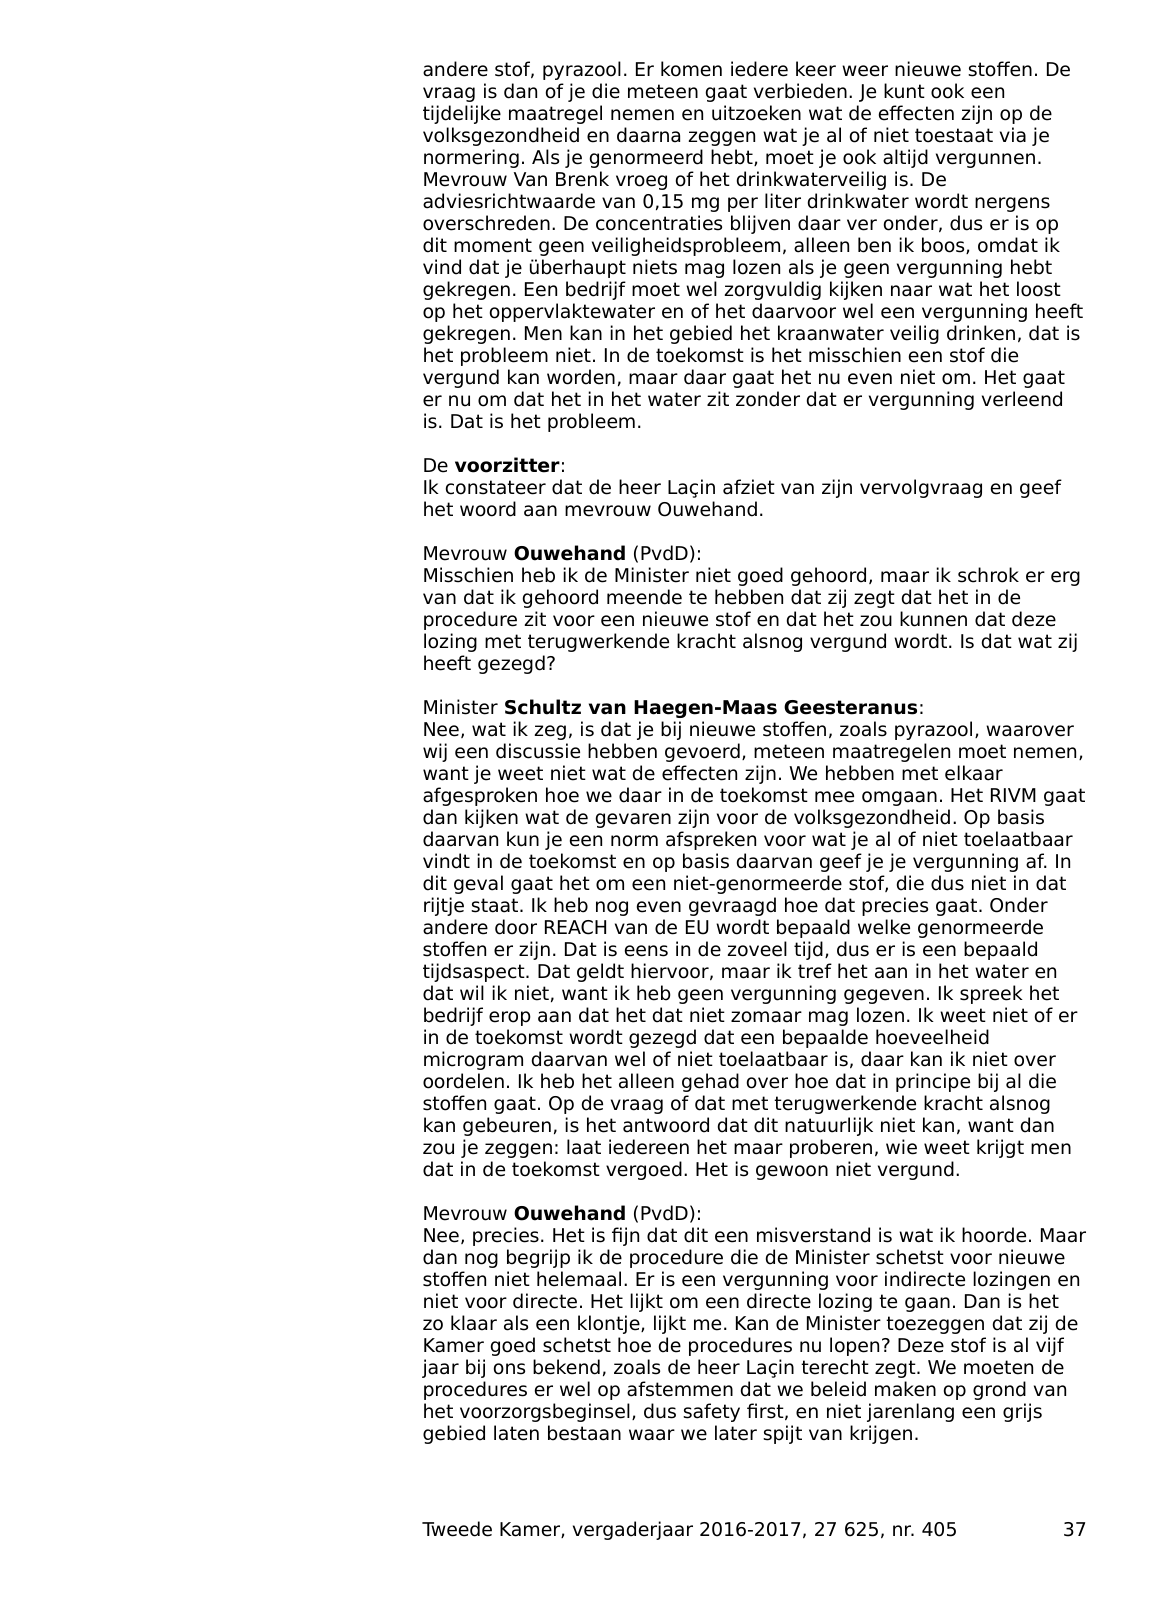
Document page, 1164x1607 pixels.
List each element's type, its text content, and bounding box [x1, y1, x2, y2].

text Minister Schultz van Haegen-Maas Geesteranus: [422, 697, 1087, 719]
text Ik constateer dat de heer Laçin afziet van zijn vervolgvraag en geef het woord aan mevrouw Ouwehand. [422, 477, 1087, 521]
text Nee, wat ik zeg, is dat je bij nieuwe stoffen, zoals pyrazool, waarover wij een discussie hebben gevoerd, meteen maatregelen moet nemen, want je weet niet wat de effecten zijn. We hebben met elkaar afgesproken hoe we daar in de toekomst mee omgaan. Het RIVM gaat dan kijken wat de gevaren zijn voor de volksgezondheid. Op basis daarvan kun je een norm afspreken voor wat je al of niet toelaatbaar vindt in de toekomst en op basis daarvan geef je je vergunning af. In dit geval gaat het om een niet-genormeerde stof, die dus niet in dat rijtje staat. Ik heb nog even gevraagd hoe dat precies gaat. Onder andere door REACH van de EU wordt bepaald welke genormeerde stoffen er zijn. Dat is eens in de zoveel tijd, dus er is een bepaald tijdsaspect. Dat geldt hiervoor, maar ik tref het aan in het water en dat wil ik niet, want ik heb geen vergunning gegeven. Ik spreek het bedrijf erop aan dat het dat niet zomaar mag lozen. Ik weet niet of er in de toekomst wordt gezegd dat een bepaalde hoeveelheid microgram daarvan wel of niet toelaatbaar is, daar kan ik niet over oordelen. Ik heb het alleen gehad over hoe dat in principe bij al die stoffen gaat. Op de vraag of dat met terugwerkende kracht alsnog kan gebeuren, is het antwoord dat dit natuurlijk niet kan, want dan zou je zeggen: laat iedereen het maar proberen, wie weet krijgt men dat in de toekomst vergoed. Het is gewoon niet vergund. [422, 719, 1087, 1181]
text andere stof, pyrazool. Er komen iedere keer weer nieuwe stoffen. De vraag is dan of je die meteen gaat verbieden. Je kunt ook een tijdelijke maatregel nemen en uitzoeken wat de effecten zijn op de volksgezondheid en daarna zeggen wat je al of niet toestaat via je normering. Als je genormeerd hebt, moet je ook altijd vergunnen. [422, 59, 1087, 169]
text Mevrouw Ouwehand (PvdD): [422, 543, 1087, 565]
text Nee, precies. Het is fijn dat dit een misverstand is wat ik hoorde. Maar dan nog begrijp ik de procedure die de Minister schetst voor nieuwe stoffen niet helemaal. Er is een vergunning voor indirecte lozingen en niet voor directe. Het lijkt om een directe lozing te gaan. Dan is het zo klaar als een klontje, lijkt me. Kan de Minister toezeggen dat zij de Kamer goed schetst hoe de procedures nu lopen? Deze stof is al vijf jaar bij ons bekend, zoals de heer Laçin terecht zegt. We moeten de procedures er wel op afstemmen dat we beleid maken op grond van het voorzorgsbeginsel, dus safety first, en niet jarenlang een grijs gebied laten bestaan waar we later spijt van krijgen. [422, 1225, 1087, 1444]
text Mevrouw Ouwehand (PvdD): [422, 1203, 1087, 1225]
text Mevrouw Van Brenk vroeg of het drinkwaterveilig is. De adviesrichtwaarde van 0,15 mg per liter drinkwater wordt nergens overschreden. De concentraties blijven daar ver onder, dus er is op dit moment geen veiligheidsprobleem, alleen ben ik boos, omdat ik vind dat je überhaupt niets mag lozen als je geen vergunning hebt gekregen. Een bedrijf moet wel zorgvuldig kijken naar wat het loost op het oppervlaktewater en of het daarvoor wel een vergunning heeft gekregen. Men kan in het gebied het kraanwater veilig drinken, dat is het probleem niet. In de toekomst is het misschien een stof die vergund kan worden, maar daar gaat het nu even niet om. Het gaat er nu om dat het in het water zit zonder dat er vergunning verleend is. Dat is het probleem. [422, 169, 1087, 433]
text De voorzitter: [422, 455, 1087, 477]
text Misschien heb ik de Minister niet goed gehoord, maar ik schrok er erg van dat ik gehoord meende te hebben dat zij zegt dat het in de procedure zit voor een nieuwe stof en dat het zou kunnen dat deze lozing met terugwerkende kracht alsnog vergund wordt. Is dat wat zij heeft gezegd? [422, 565, 1087, 675]
